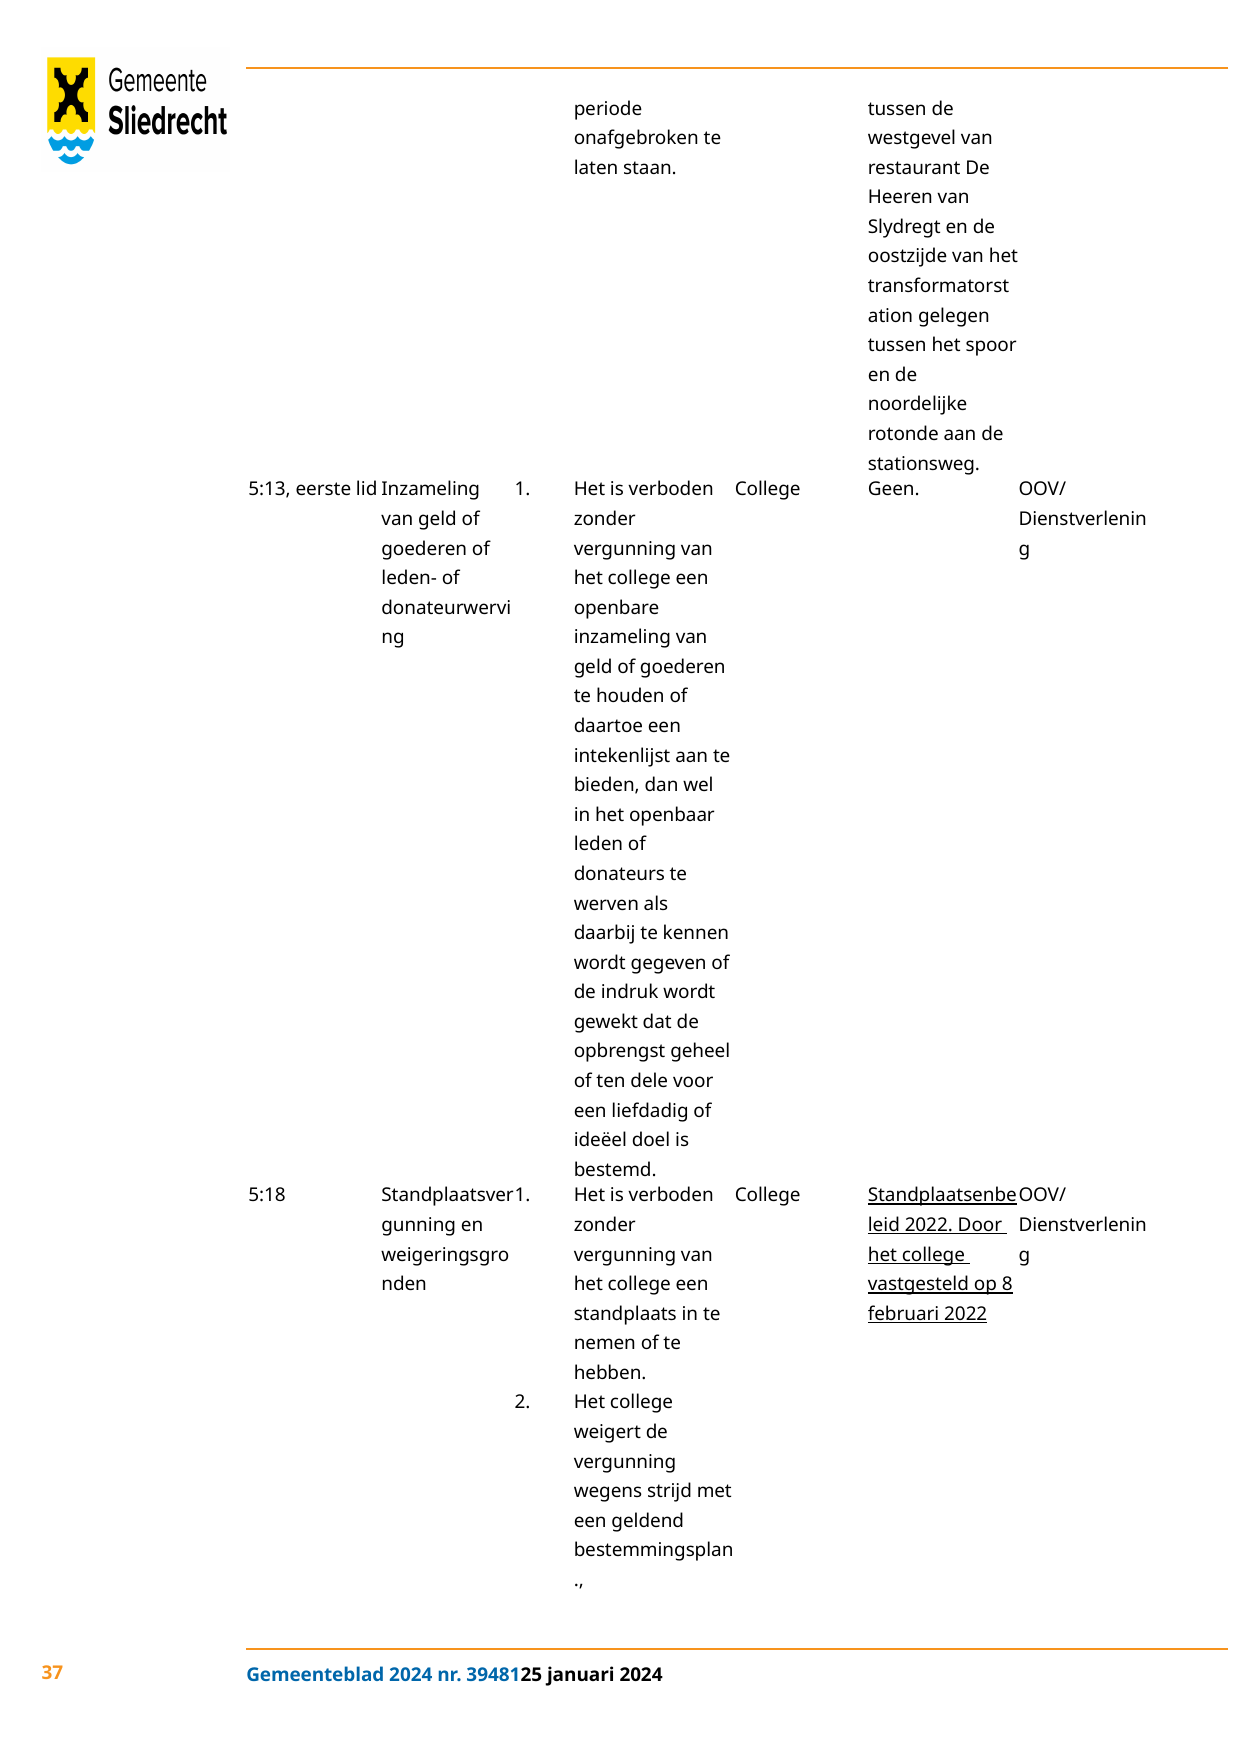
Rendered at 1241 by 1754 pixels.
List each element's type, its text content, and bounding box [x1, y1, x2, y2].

table_cell Inzameling van geld of goederen of leden- of donateurwerving [381, 476, 514, 1182]
table_cell Standplaatsenbeleid 2022. Door het college vastgesteld op 8 februari 2022 [868, 1182, 1018, 1592]
table_cell 5:18 [248, 1182, 381, 1592]
table_cell [1018, 95, 1152, 476]
table_cell College [735, 1182, 868, 1592]
table_cell College [735, 476, 868, 1182]
table_cell OOV/Dienstverlening [1018, 476, 1152, 1182]
table_cell OOV/Dienstverlening [1018, 1182, 1152, 1592]
table_cell [248, 95, 381, 476]
table_cell 5:13, eerste lid [248, 476, 381, 1182]
table_cell Het is verboden zonder vergunning van het college een openbare inzameling van geld of goederen te houden of daartoe een intekenlijst aan te bieden, dan wel in het openbaar leden of donateurs te werven als daarbij te kennen wordt gegeven of de indruk wordt gewekt dat de opbrengst geheel of ten dele voor een liefdadig of ideëel doel is bestemd. [514, 476, 734, 1182]
table_cell tussen de westgevel van restaurant De Heeren van Slydregt en de oostzijde van het transformatorstation gelegen tussen het spoor en de noordelijke rotonde aan de stationsweg. [868, 95, 1018, 476]
table_cell [381, 95, 514, 476]
table_cell [735, 95, 868, 476]
table_cell Het is verboden zonder vergunning van het college een standplaats in te nemen of te hebben. Het college weigert de vergunning wegens strijd met een geldend bestemmingsplan., [514, 1182, 734, 1592]
picture [41, 47, 231, 172]
table_cell periode onafgebroken te laten staan. [514, 95, 734, 476]
table_cell Geen. [868, 476, 1018, 1182]
table_cell Standplaatsvergunning en weigeringsgronden [381, 1182, 514, 1592]
